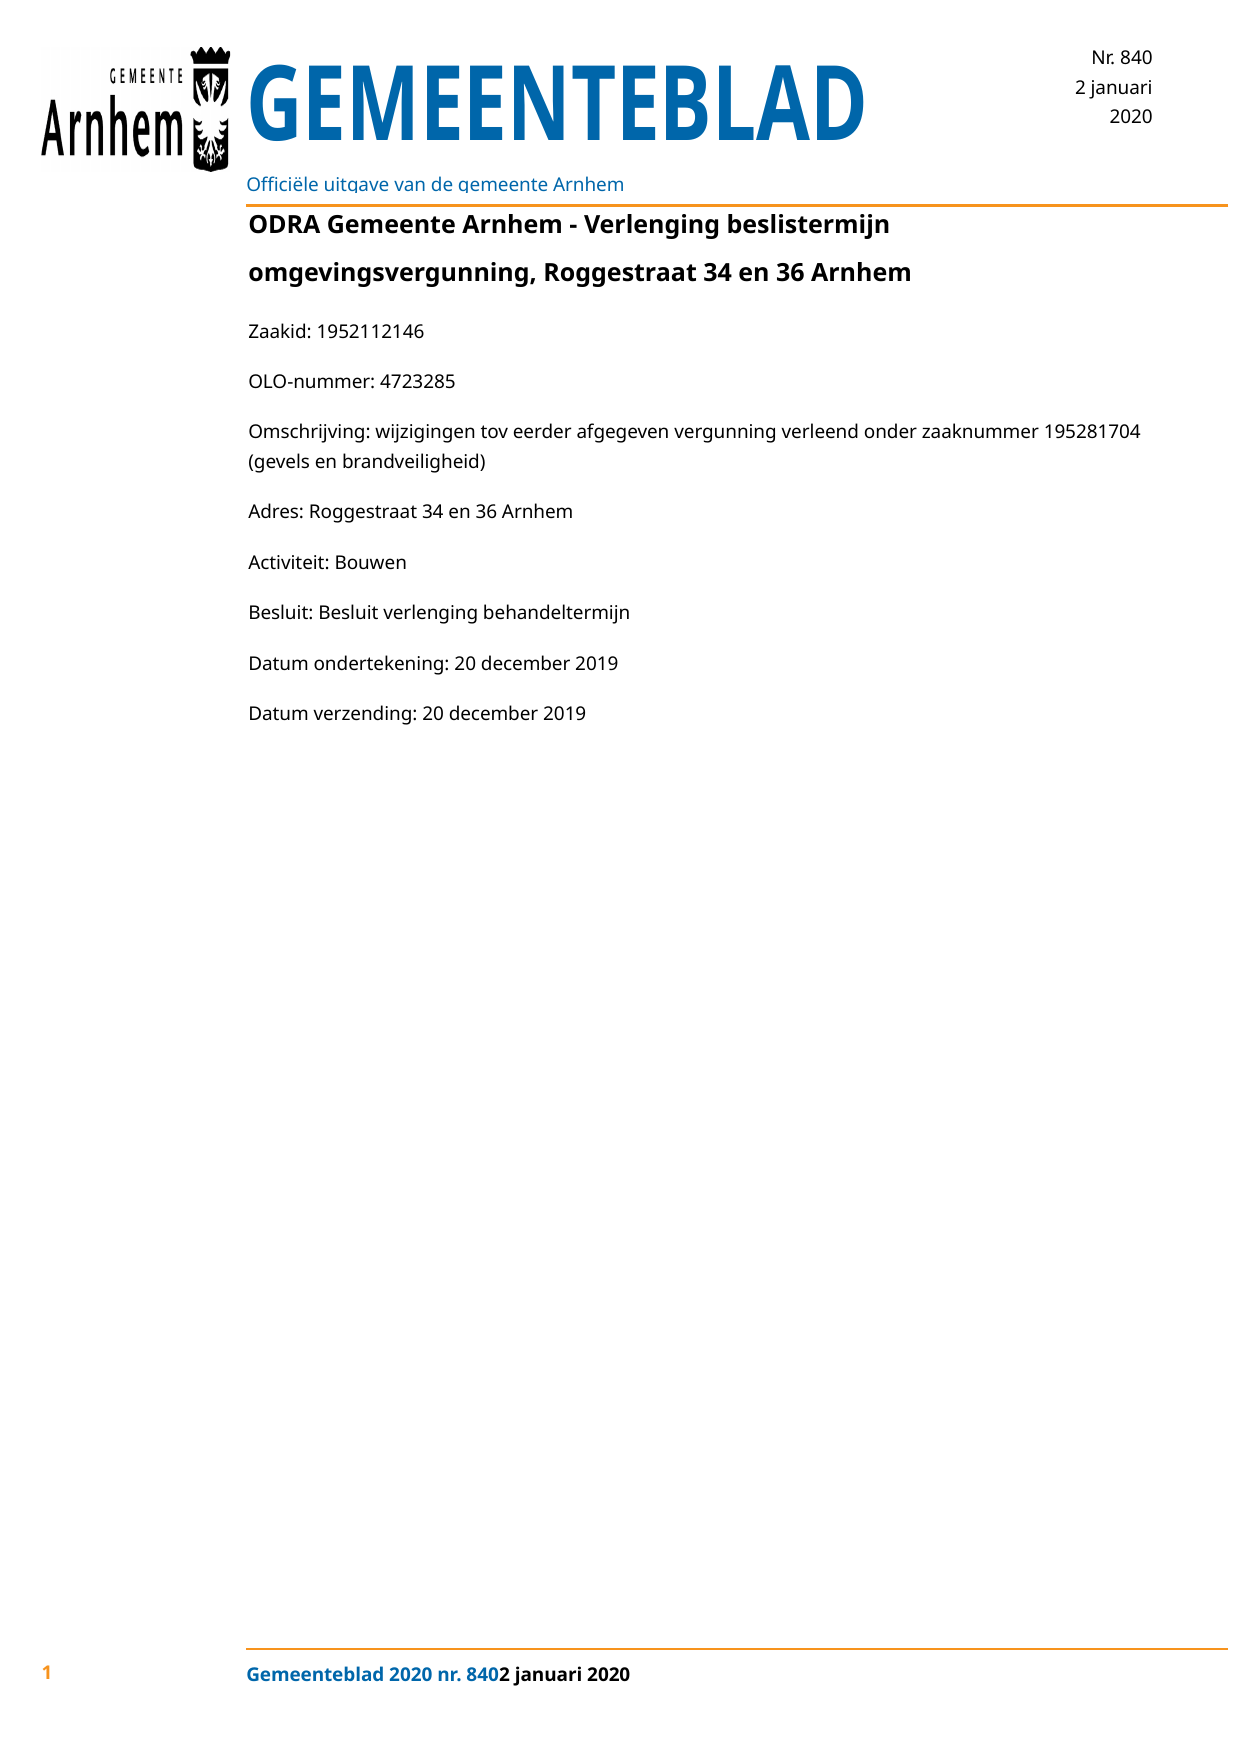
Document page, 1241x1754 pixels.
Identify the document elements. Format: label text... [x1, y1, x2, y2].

text ODRA Gemeente Arnhem - Verlenging beslistermijn omgevingsvergunning, Roggestraat 34 en 36 Arnhem [248, 207, 1152, 288]
text Datum ondertekening: 20 december 2019 [248, 650, 1152, 676]
text Datum verzending: 20 december 2019 [248, 700, 1152, 726]
text Besluit: Besluit verlenging behandeltermijn [248, 599, 1152, 625]
text Activiteit: Bouwen [248, 549, 1152, 575]
text Omschrijving: wijzigingen tov eerder afgegeven vergunning verleend onder zaaknummer 195281704 (gevels en brandveiligheid) [248, 419, 1152, 474]
text Adres: Roggestraat 34 en 36 Arnhem [248, 499, 1152, 524]
picture [41, 47, 231, 172]
text OLO-nummer: 4723285 [248, 368, 1152, 394]
text Zaakid: 1952112146 [248, 318, 1152, 344]
